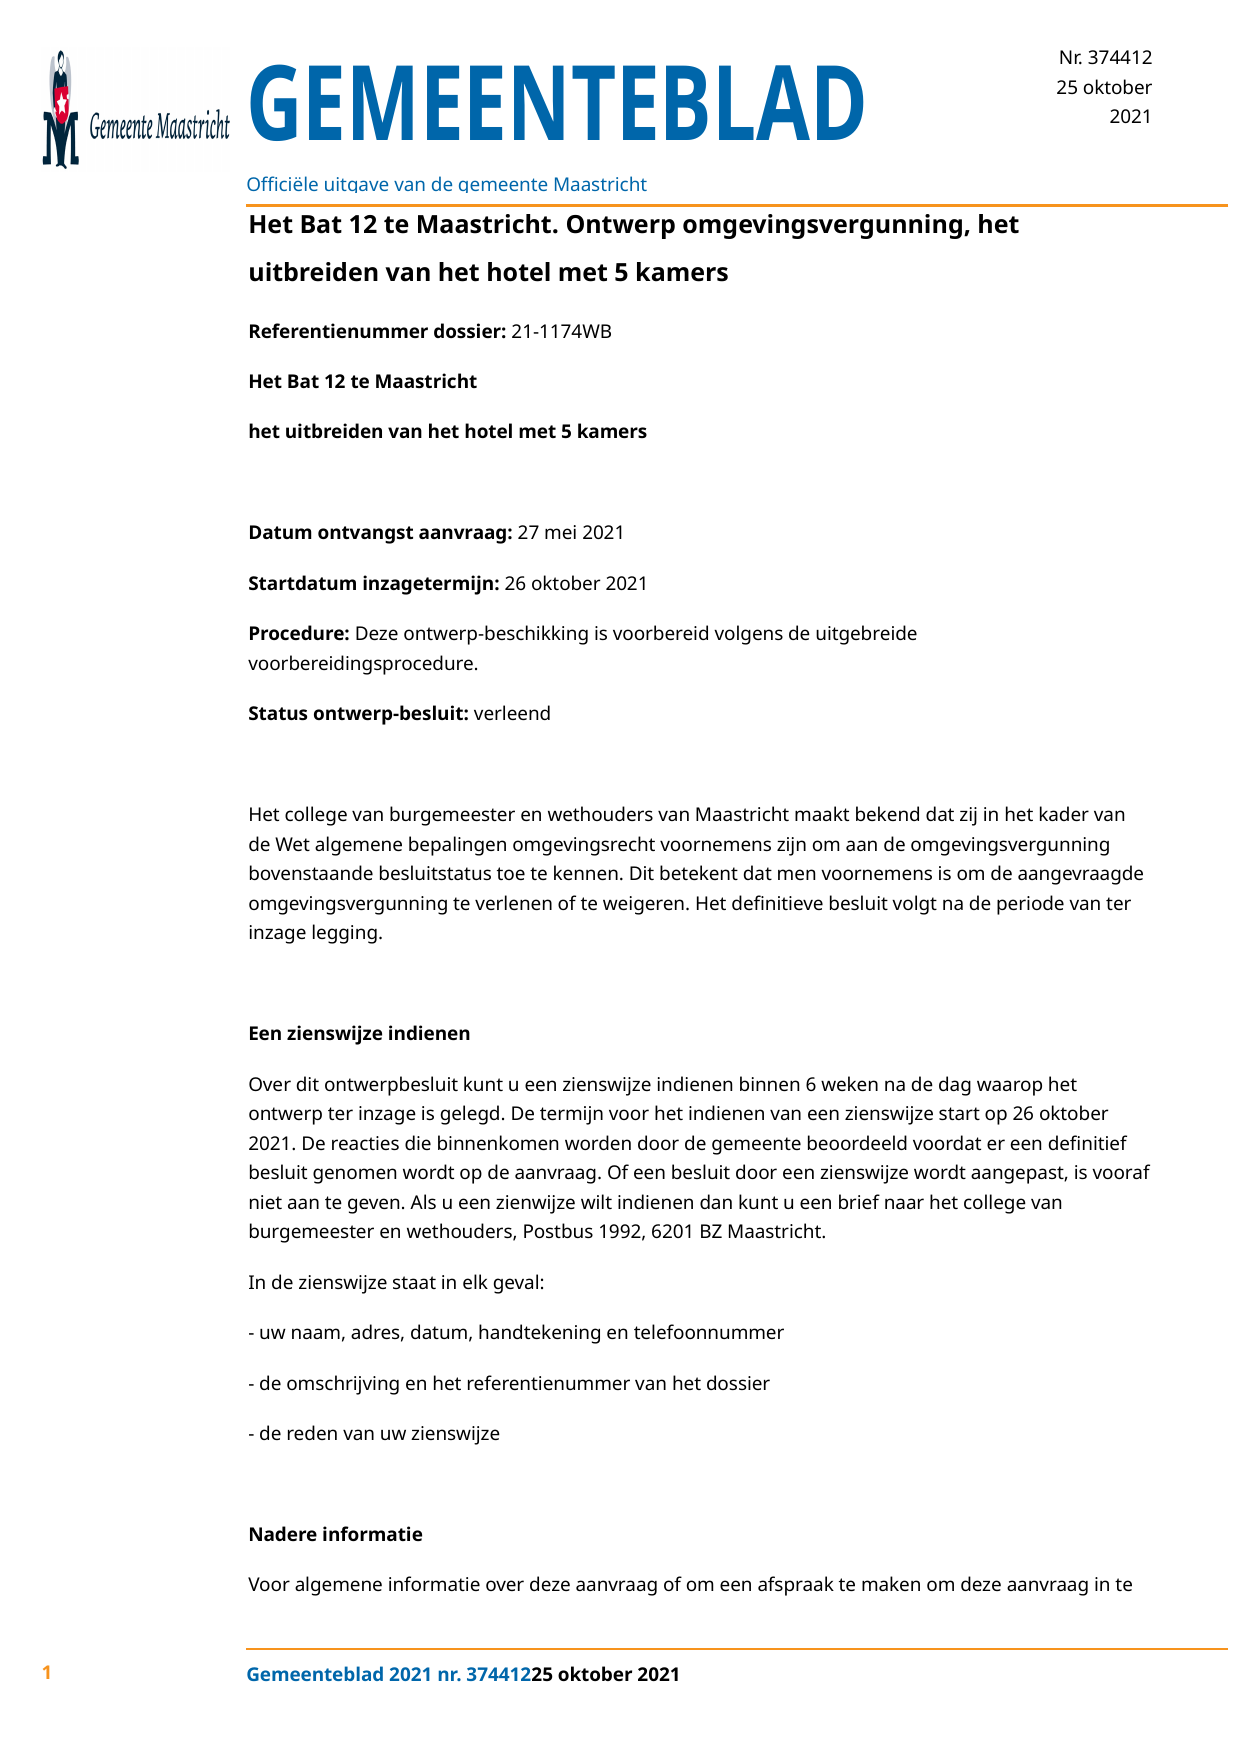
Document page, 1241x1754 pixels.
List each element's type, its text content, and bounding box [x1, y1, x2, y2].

text Voor algemene informatie over deze aanvraag of om een afspraak te maken om deze aanvraag in te [248, 1572, 1152, 1597]
picture [41, 47, 231, 172]
text - de reden van uw zienswijze [248, 1420, 1152, 1446]
text Een zienswijze indienen [248, 1020, 1152, 1046]
text In de zienswijze staat in elk geval: [248, 1269, 1152, 1295]
text - uw naam, adres, datum, handtekening en telefoonnummer [248, 1319, 1152, 1345]
text Het Bat 12 te Maastricht. Ontwerp omgevingsvergunning, het uitbreiden van het hotel met 5 kamers [248, 207, 1152, 288]
text - de omschrijving en het referentienummer van het dossier [248, 1370, 1152, 1396]
text Nadere informatie [248, 1521, 1152, 1547]
text Het college van burgemeester en wethouders van Maastricht maakt bekend dat zij in het kader van de Wet algemene bepalingen omgevingsrecht voornemens zijn om aan de omgevingsvergunning bovenstaande besluitstatus toe te kennen. Dit betekent dat men voornemens is om de aangevraagde omgevingsvergunning te verlenen of te weigeren. Het definitieve besluit volgt na de periode van ter inzage legging. [248, 801, 1152, 945]
text het uitbreiden van het hotel met 5 kamers [248, 419, 1152, 444]
text Over dit ontwerpbesluit kunt u een zienswijze indienen binnen 6 weken na de dag waarop het ontwerp ter inzage is gelegd. De termijn voor het indienen van een zienswijze start op 26 oktober 2021. De reacties die binnenkomen worden door de gemeente beoordeeld voordat er een definitief besluit genomen wordt op de aanvraag. Of een besluit door een zienswijze wordt aangepast, is vooraf niet aan te geven. Als u een zienwijze wilt indienen dan kunt u een brief naar het college van burgemeester en wethouders, Postbus 1992, 6201 BZ Maastricht. [248, 1071, 1152, 1244]
text Status ontwerp-besluit: verleend [248, 700, 1152, 726]
text Het Bat 12 te Maastricht [248, 368, 1152, 394]
text Procedure: Deze ontwerp-beschikking is voorbereid volgens de uitgebreide voorbereidingsprocedure. [248, 620, 1152, 676]
text Startdatum inzagetermijn: 26 oktober 2021 [248, 570, 1152, 596]
text Datum ontvangst aanvraag: 27 mei 2021 [248, 519, 1152, 545]
text Referentienummer dossier: 21-1174WB [248, 318, 1152, 344]
